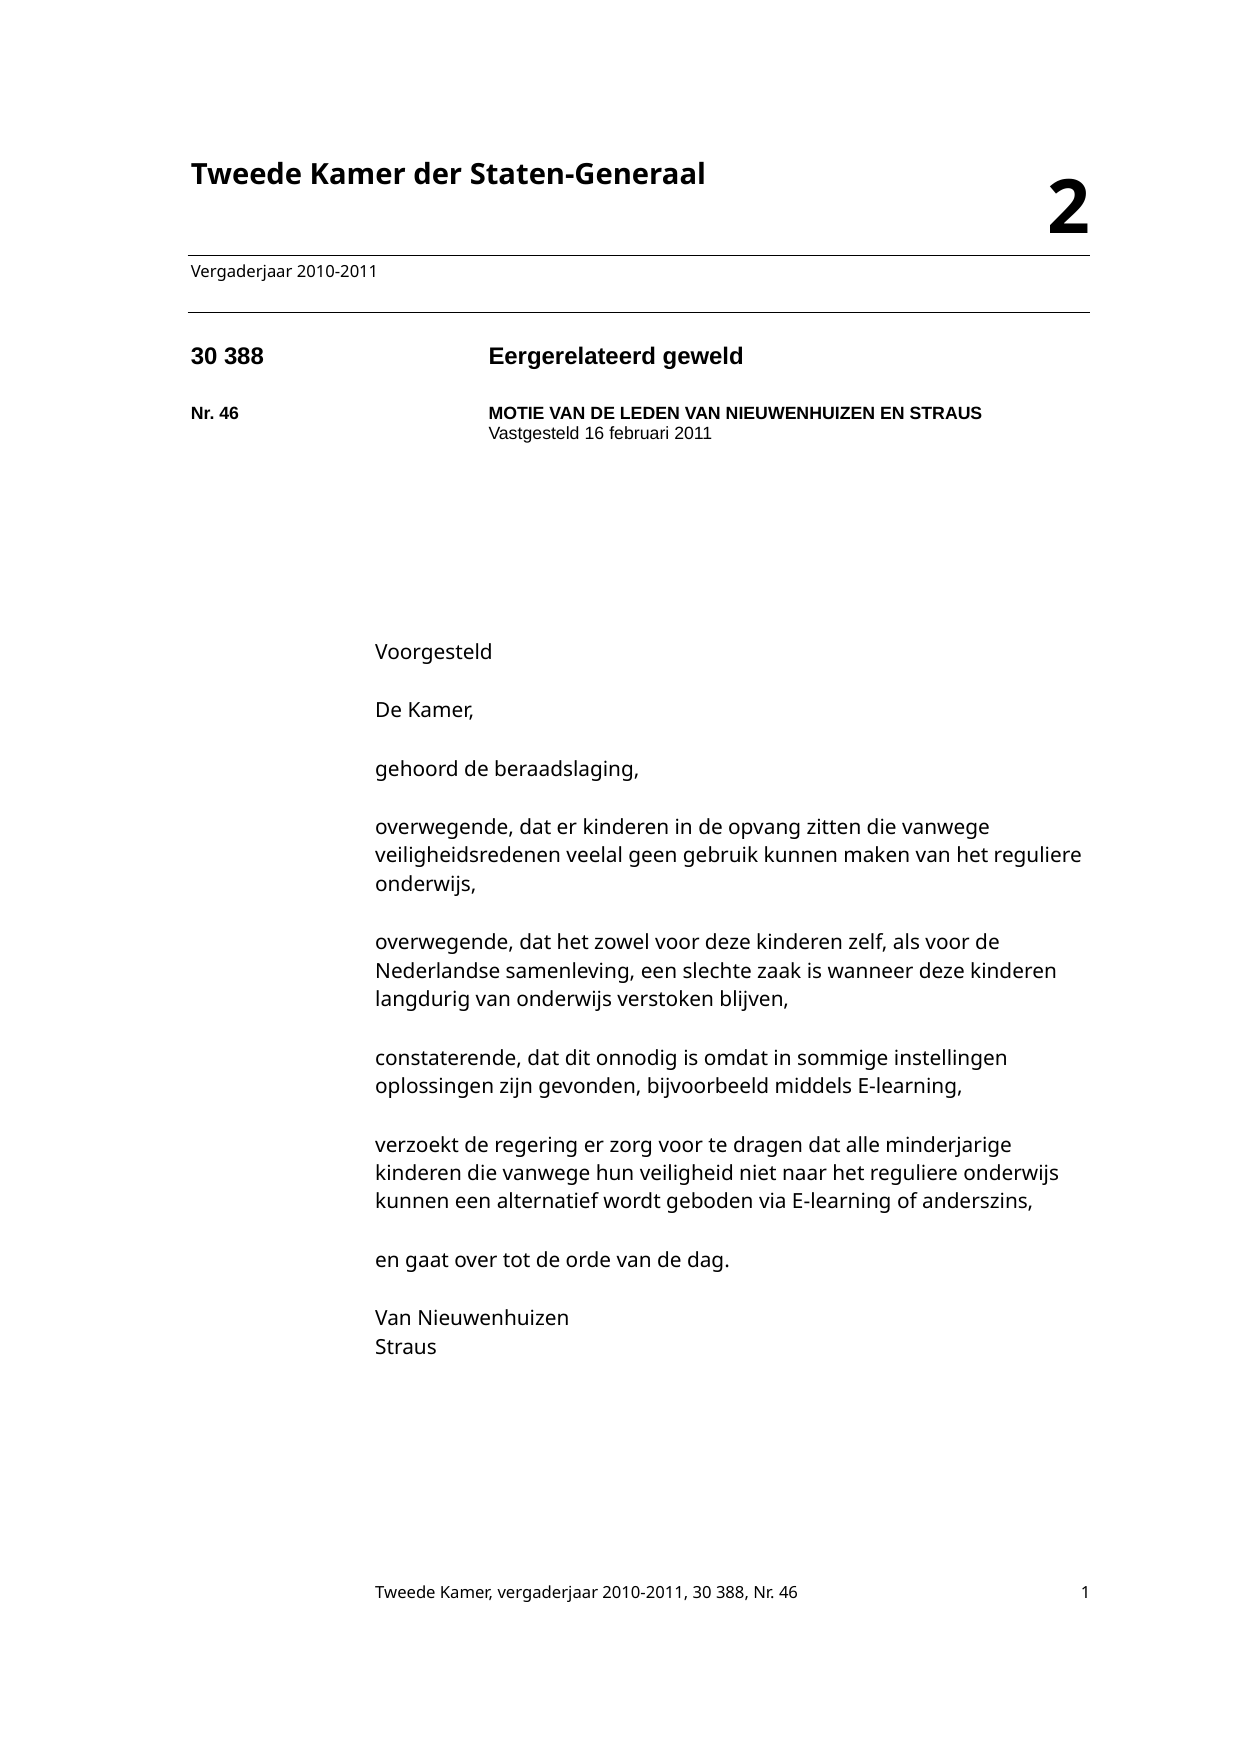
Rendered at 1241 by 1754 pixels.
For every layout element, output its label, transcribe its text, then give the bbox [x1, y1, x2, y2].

text constaterende, dat dit onnodig is omdat in sommige instellingen oplossingen zijn gevonden, bijvoorbeeld middels E-learning, [375, 1043, 1090, 1100]
table_cell 30 388 [188, 339, 485, 399]
text overwegende, dat er kinderen in de opvang zitten die vanwege veiligheidsredenen veelal geen gebruik kunnen maken van het reguliere onderwijs, [375, 812, 1090, 897]
table_cell Vergaderjaar 2010-2011 [188, 256, 485, 312]
table_cell Nr. 46 [188, 399, 485, 518]
text Van Nieuwenhuizen [375, 1303, 1090, 1332]
table_cell [485, 313, 1090, 339]
text gehoord de beraadslaging, [375, 754, 1090, 782]
text De Kamer, [375, 695, 1090, 724]
text verzoekt de regering er zorg voor te dragen dat alle minderjarige kinderen die vanwege hun veiligheid niet naar het reguliere onderwijs kunnen een alternatief wordt geboden via E-learning of anderszins, [375, 1130, 1090, 1215]
table_cell MOTIE VAN DE LEDEN VAN NIEUWENHUIZEN EN STRAUS Vastgesteld 16 februari 2011 [485, 399, 1090, 518]
table_cell [485, 256, 1090, 312]
text en gaat over tot de orde van de dag. [375, 1245, 1090, 1273]
table_cell Eergerelateerd geweld [485, 339, 1090, 399]
table_header 2 [910, 150, 1090, 255]
table_cell [188, 313, 485, 339]
text Voorgesteld [375, 637, 1090, 665]
text Straus [375, 1332, 1090, 1360]
text overwegende, dat het zowel voor deze kinderen zelf, als voor de Nederlandse samenleving, een slechte zaak is wanneer deze kinderen langdurig van onderwijs verstoken blijven, [375, 927, 1090, 1013]
table_header Tweede Kamer der Staten-Generaal [188, 150, 909, 255]
